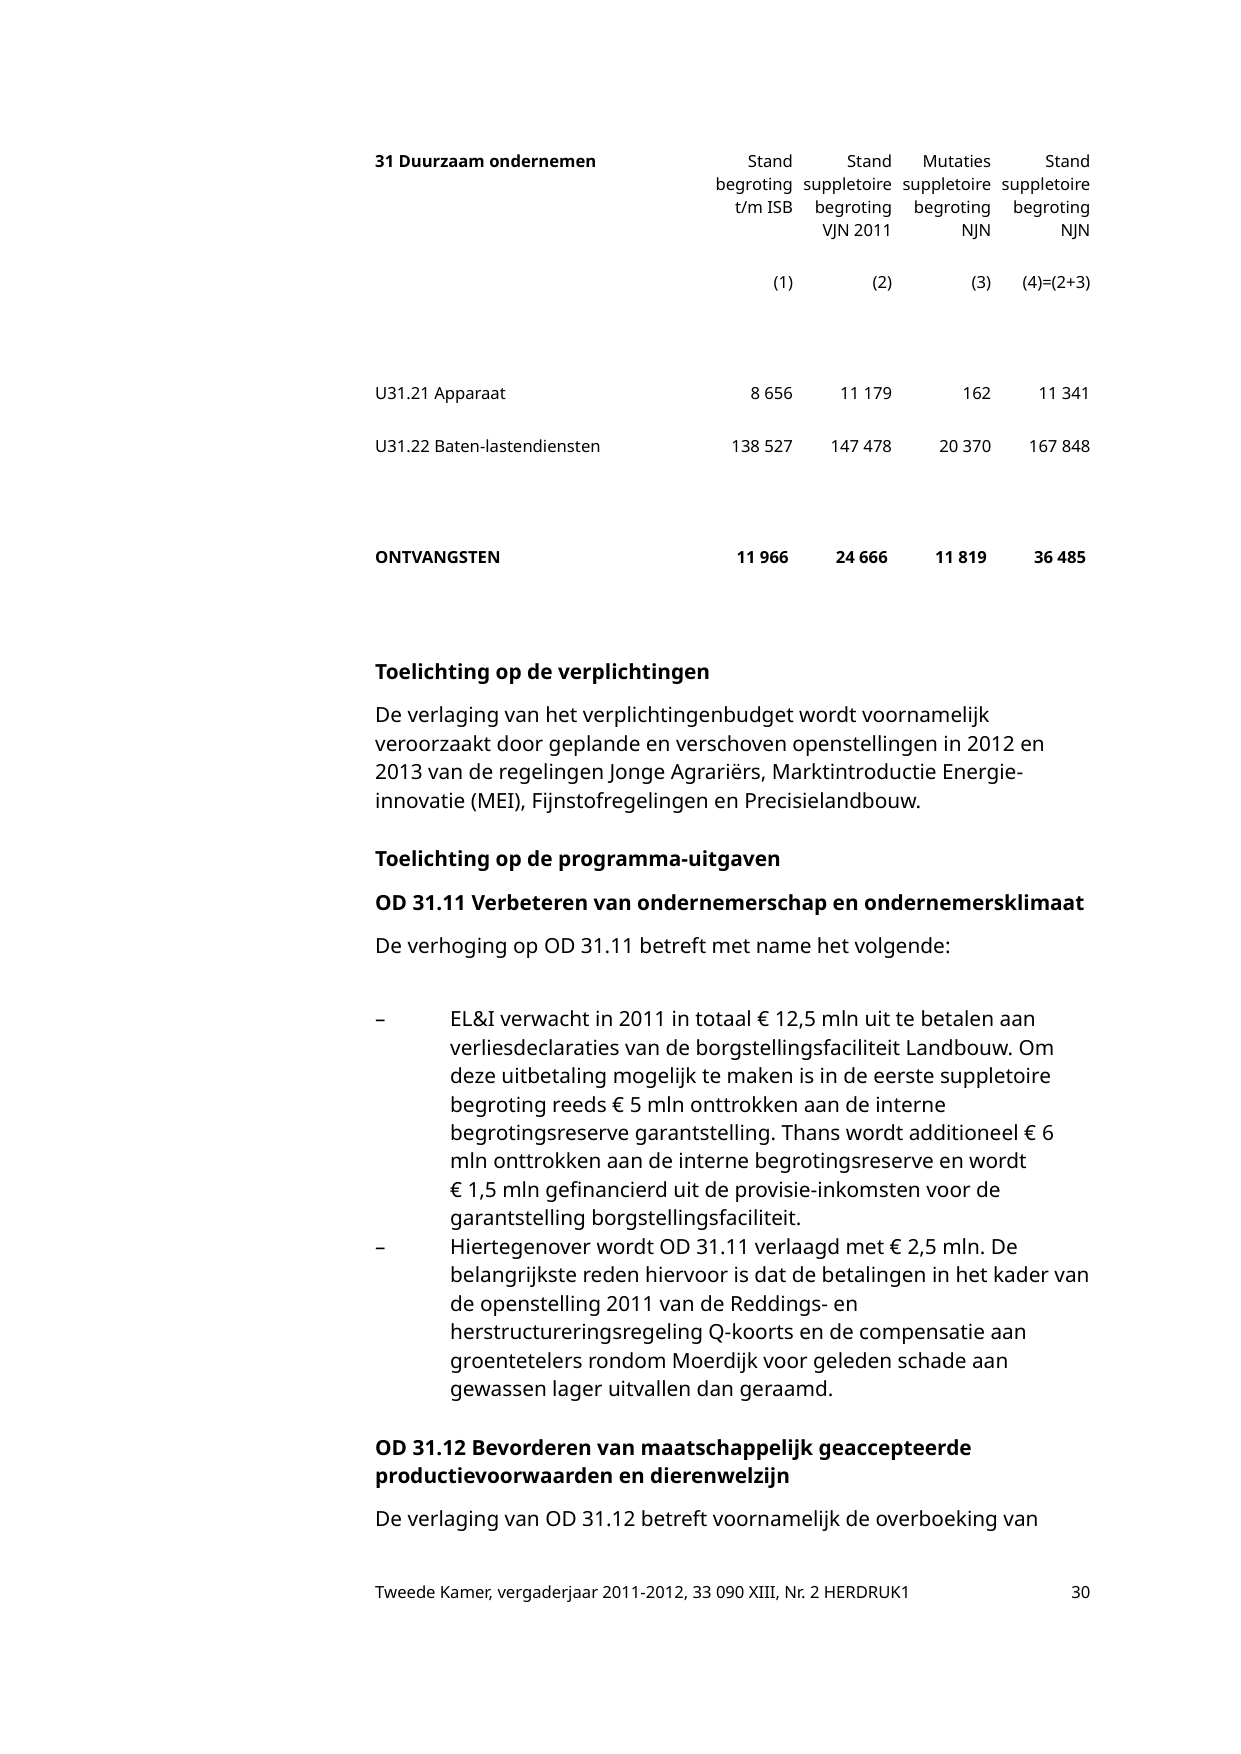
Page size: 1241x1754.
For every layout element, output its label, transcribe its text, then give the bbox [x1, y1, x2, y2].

table_cell U31.21 Apparaat [375, 382, 693, 435]
table_cell [694, 488, 793, 546]
table_cell [991, 488, 1090, 546]
table_cell 11 341 [991, 382, 1090, 435]
table_cell 11 179 [793, 382, 892, 435]
table_cell (4)=(2+3) [991, 271, 1090, 329]
table_cell [375, 329, 693, 382]
table_header Stand suppletoire begroting VJN 2011 [793, 150, 892, 271]
table_cell 11 819 [892, 546, 991, 598]
table_cell [892, 488, 991, 546]
text OD 31.11 Verbeteren van ondernemerschap en ondernemersklimaat [375, 888, 1090, 916]
table_cell 167 848 [991, 435, 1090, 487]
table_header Stand suppletoire begroting NJN [991, 150, 1090, 271]
table_cell 24 666 [793, 546, 892, 598]
table_cell [375, 271, 693, 329]
list EL&I verwacht in 2011 in totaal € 12,5 mln uit te betalen aan verliesdeclaraties van de borgstellingsfaciliteit Landbouw. Om deze uitbetaling mogelijk te maken is in de eerste suppletoire begroting reeds € 5 mln onttrokken aan de interne begrotingsreserve garantstelling. Thans wordt additioneel € 6 mln onttrokken aan de interne begrotingsreserve en wordt € 1,5 mln gefinancierd uit de provisie-inkomsten voor de garantstelling borgstellingsfaciliteit. [375, 1004, 1090, 1232]
table_cell 162 [892, 382, 991, 435]
text De verlaging van OD 31.12 betreft voornamelijk de overboeking van [375, 1504, 1090, 1533]
table_cell [892, 329, 991, 382]
table_header Mutaties suppletoire begroting NJN [892, 150, 991, 271]
text De verlaging van het verplichtingenbudget wordt voornamelijk veroorzaakt door geplande en verschoven openstellingen in 2012 en 2013 van de regelingen Jonge Agrariërs, Marktintroductie Energie-innovatie (MEI), Fijnstofregelingen en Precisielandbouw. [375, 700, 1090, 814]
table_cell 138 527 [694, 435, 793, 487]
table_cell 11 966 [694, 546, 793, 598]
table_cell U31.22 Baten-lastendiensten [375, 435, 693, 487]
table_cell (2) [793, 271, 892, 329]
table_cell [375, 488, 693, 546]
list Hiertegenover wordt OD 31.11 verlaagd met € 2,5 mln. De belangrijkste reden hiervoor is dat de betalingen in het kader van de openstelling 2011 van de Reddings- en herstructureringsregeling Q-koorts en de compensatie aan groentetelers rondom Moerdijk voor geleden schade aan gewassen lager uitvallen dan geraamd. [375, 1232, 1090, 1403]
text OD 31.12 Bevorderen van maatschappelijk geaccepteerde productievoorwaarden en dierenwelzijn [375, 1433, 1090, 1489]
table_cell ONTVANGSTEN [375, 546, 693, 598]
table_cell [694, 329, 793, 382]
table_cell 36 485 [991, 546, 1090, 598]
table_header Stand begroting t/m ISB [694, 150, 793, 271]
table_cell [793, 329, 892, 382]
table_cell 147 478 [793, 435, 892, 487]
table_cell [991, 329, 1090, 382]
table_cell 8 656 [694, 382, 793, 435]
text De verhoging op OD 31.11 betreft met name het volgende: [375, 931, 1090, 959]
table_cell [793, 488, 892, 546]
table_cell (3) [892, 271, 991, 329]
text Toelichting op de verplichtingen [375, 657, 1090, 685]
table_header 31 Duurzaam ondernemen [375, 150, 693, 271]
table_cell (1) [694, 271, 793, 329]
table_cell 20 370 [892, 435, 991, 487]
text Toelichting op de programma-uitgaven [375, 844, 1090, 873]
